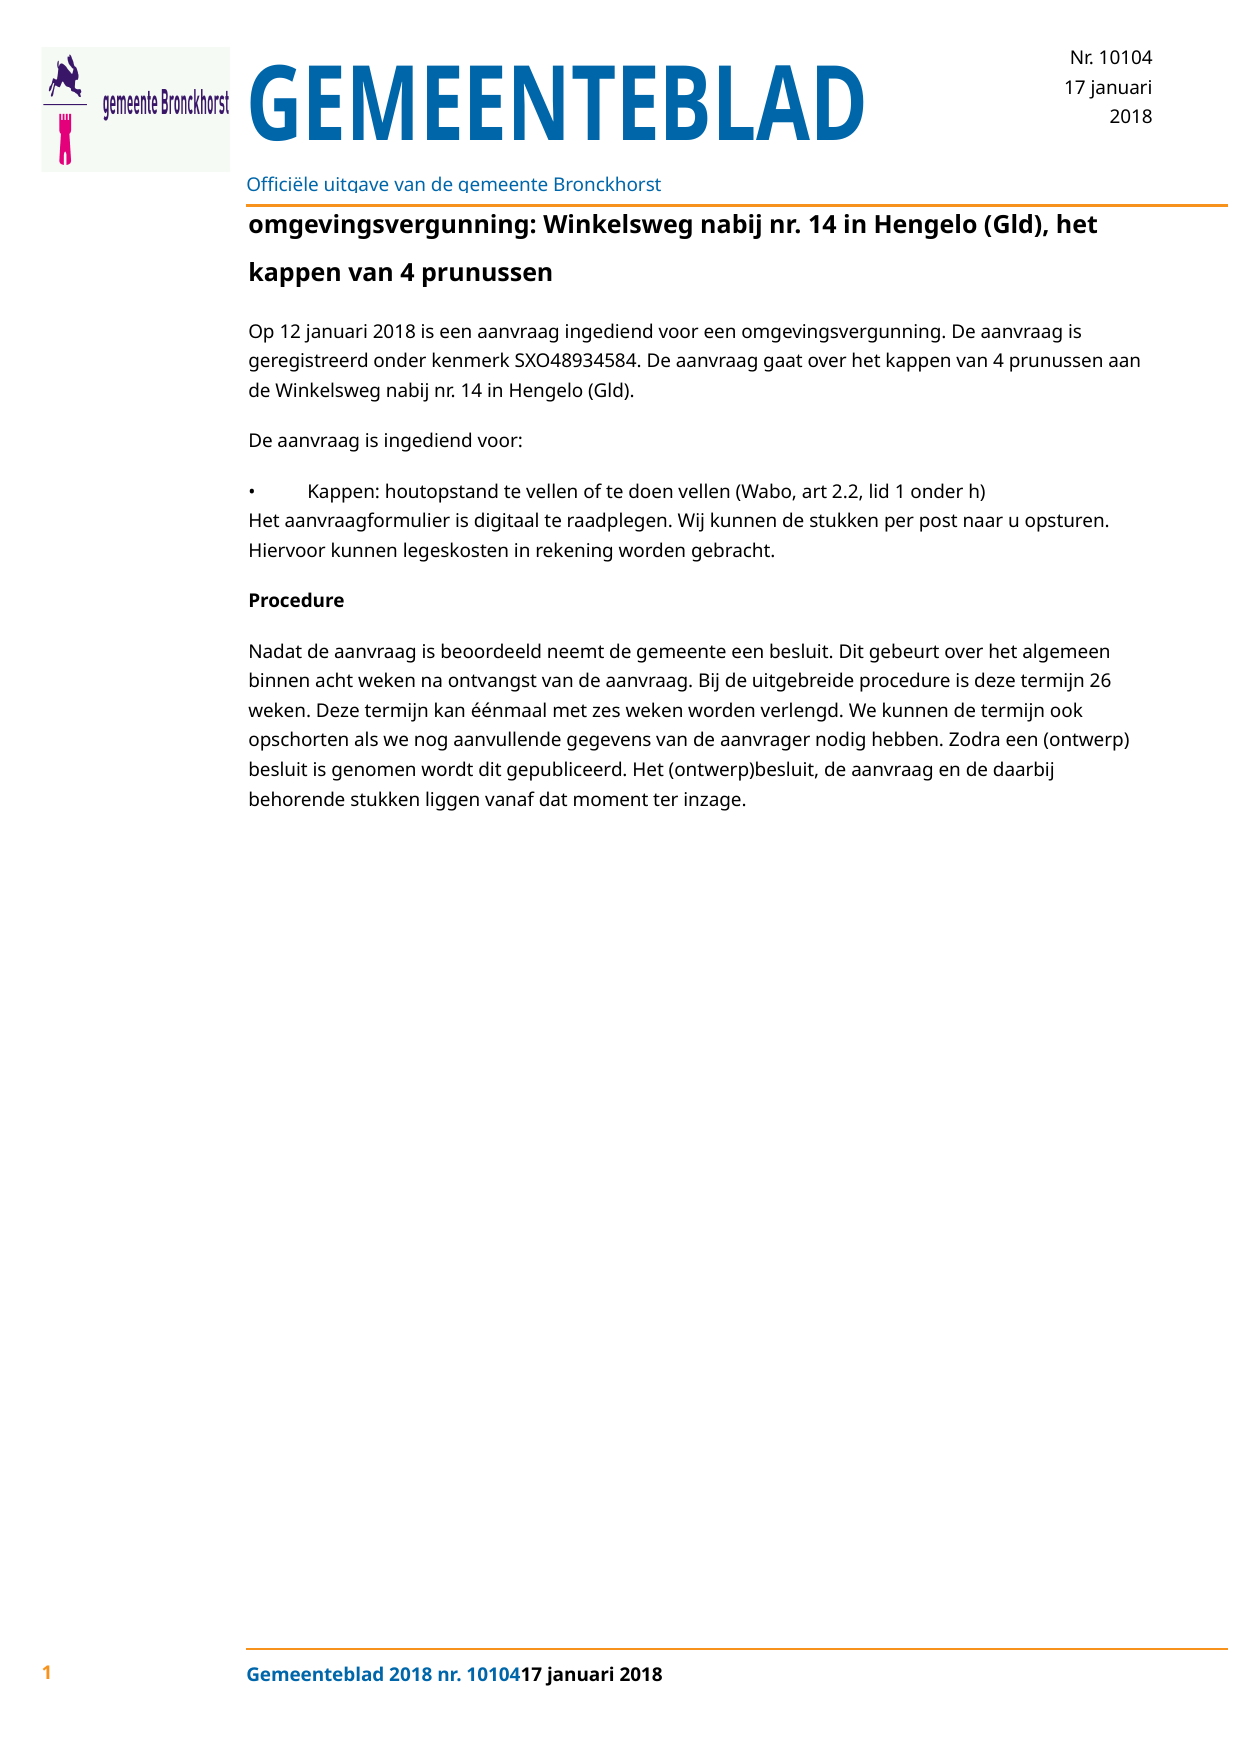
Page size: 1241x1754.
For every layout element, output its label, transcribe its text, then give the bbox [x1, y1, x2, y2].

text Het aanvraagformulier is digitaal te raadplegen. Wij kunnen de stukken per post naar u opsturen. Hiervoor kunnen legeskosten in rekening worden gebracht. [248, 507, 1152, 563]
text omgevingsvergunning: Winkelsweg nabij nr. 14 in Hengelo (Gld), het kappen van 4 prunussen [248, 207, 1152, 288]
text De aanvraag is ingediend voor: [248, 427, 1152, 453]
text Procedure [248, 587, 1152, 613]
list Kappen: houtopstand te vellen of te doen vellen (Wabo, art 2.2, lid 1 onder h) [248, 478, 1152, 504]
text Op 12 januari 2018 is een aanvraag ingediend voor een omgevingsvergunning. De aanvraag is geregistreerd onder kenmerk SXO48934584. De aanvraag gaat over het kappen van 4 prunussen aan de Winkelsweg nabij nr. 14 in Hengelo (Gld). [248, 318, 1152, 403]
text Nadat de aanvraag is beoordeeld neemt de gemeente een besluit. Dit gebeurt over het algemeen binnen acht weken na ontvangst van de aanvraag. Bij de uitgebreide procedure is deze termijn 26 weken. Deze termijn kan éénmaal met zes weken worden verlengd. We kunnen de termijn ook opschorten als we nog aanvullende gegevens van de aanvrager nodig hebben. Zodra een (ontwerp) besluit is genomen wordt dit gepubliceerd. Het (ontwerp)besluit, de aanvraag en de daarbij behorende stukken liggen vanaf dat moment ter inzage. [248, 638, 1152, 812]
picture [41, 47, 231, 172]
